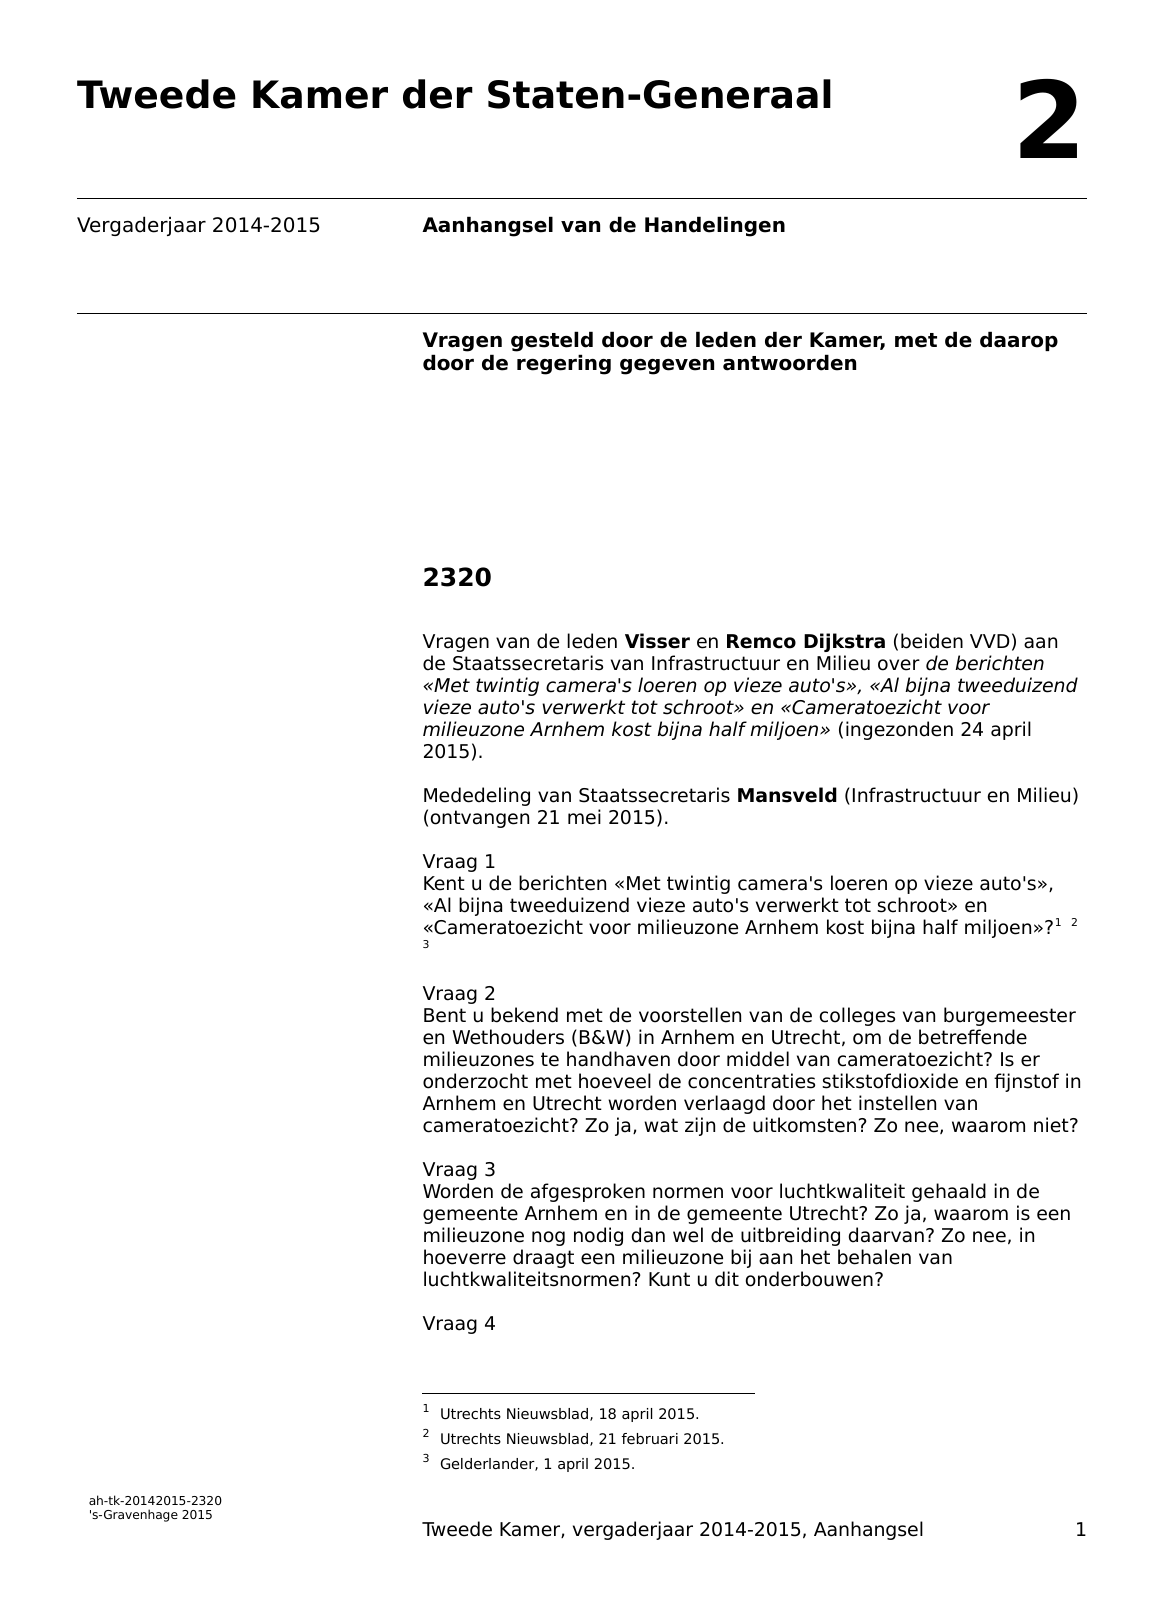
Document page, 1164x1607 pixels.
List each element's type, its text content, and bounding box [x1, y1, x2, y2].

table_header Tweede Kamer der Staten-Generaal [77, 59, 886, 198]
text Gelderlander, 1 april 2015. [422, 1452, 1087, 1474]
text Utrechts Nieuwsblad, 21 februari 2015. [422, 1427, 1087, 1449]
table_cell Vergaderjaar 2014-2015 [77, 199, 422, 313]
text Bent u bekend met de voorstellen van de colleges van burgemeester en Wethouders (B&W) in Arnhem en Utrecht, om de betreffende milieuzones te handhaven door middel van cameratoezicht? Is er onderzocht met hoeveel de concentraties stikstofdioxide en fijnstof in Arnhem en Utrecht worden verlaagd door het instellen van cameratoezicht? Zo ja, wat zijn de uitkomsten? Zo nee, waarom niet? [422, 1005, 1087, 1137]
table_cell Aanhangsel van de Handelingen [422, 199, 1087, 313]
text Vragen van de leden Visser en Remco Dijkstra (beiden VVD) aan de Staatssecretaris van Infrastructuur en Milieu over de berichten «Met twintig camera's loeren op vieze auto's», «Al bijna tweeduizend vieze auto's verwerkt tot schroot» en «Cameratoezicht voor milieuzone Arnhem kost bijna half miljoen» (ingezonden 24 april 2015). [422, 631, 1087, 762]
table_header 2 [886, 59, 1087, 198]
text ah-tk-20142015-2320 [88, 1494, 323, 1508]
text Worden de afgesproken normen voor luchtkwaliteit gehaald in de gemeente Arnhem en in de gemeente Utrecht? Zo ja, waarom is een milieuzone nog nodig dan wel de uitbreiding daarvan? Zo nee, in hoeverre draagt een milieuzone bij aan het behalen van luchtkwaliteitsnormen? Kunt u dit onderbouwen? [422, 1181, 1087, 1291]
text Vraag 3 [422, 1159, 1087, 1181]
text 's-Gravenhage 2015 [88, 1508, 323, 1522]
text Vraag 4 [422, 1313, 1087, 1335]
text Vraag 1 [422, 851, 1087, 873]
text Utrechts Nieuwsblad, 18 april 2015. [422, 1402, 1087, 1424]
text 2320 [422, 563, 1087, 592]
table_cell [77, 314, 422, 376]
text Mededeling van Staatssecretaris Mansveld (Infrastructuur en Milieu) (ontvangen 21 mei 2015). [422, 785, 1087, 829]
text Kent u de berichten «Met twintig camera's loeren op vieze auto's», «Al bijna tweeduizend vieze auto's verwerkt tot schroot» en «Cameratoezicht voor milieuzone Arnhem kost bijna half miljoen»? [422, 873, 1087, 961]
text Vraag 2 [422, 983, 1087, 1005]
table_cell Vragen gesteld door de leden der Kamer, met de daarop door de regering gegeven antwoorden [422, 314, 1087, 376]
